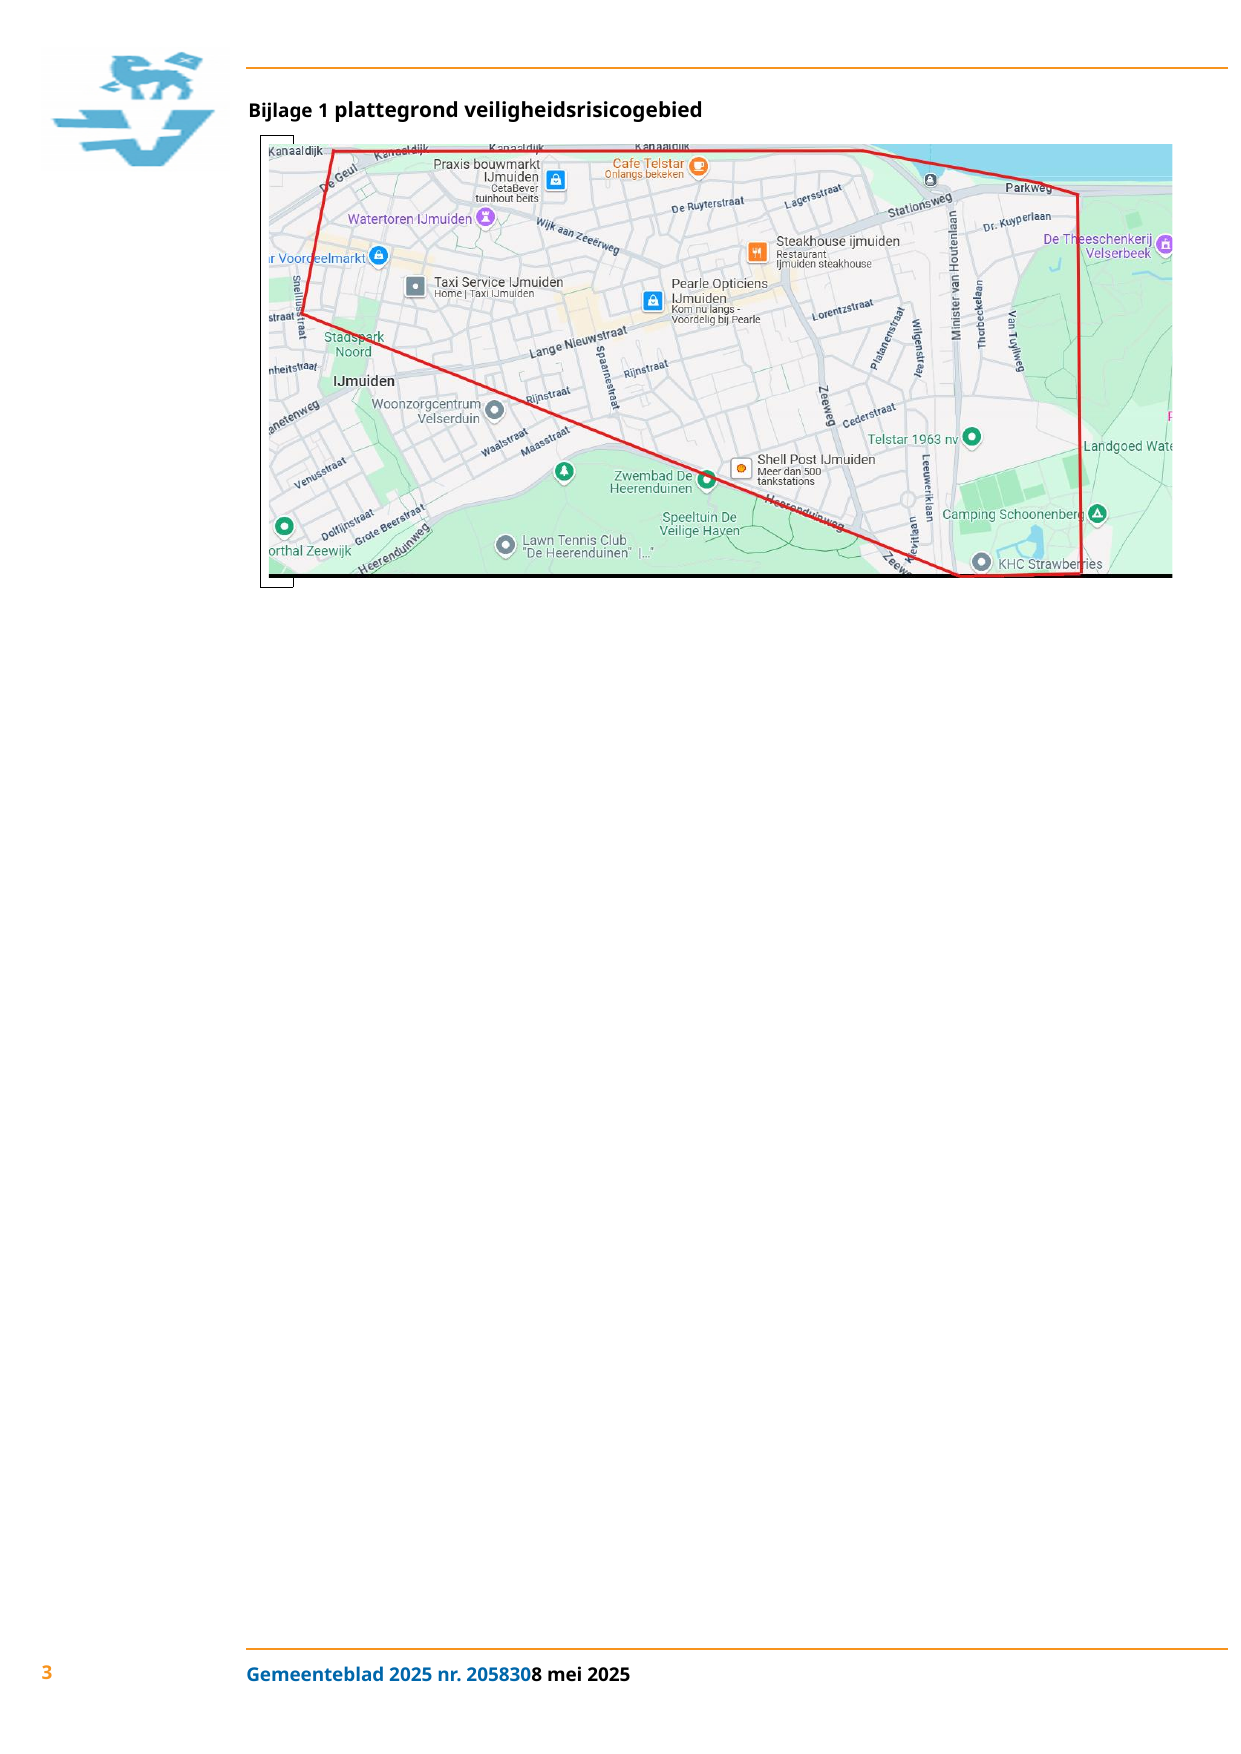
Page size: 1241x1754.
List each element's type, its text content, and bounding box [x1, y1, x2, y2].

picture [268, 144, 1173, 578]
text Bijlage 1 plattegrond veiligheidsrisicogebied [248, 95, 1152, 123]
picture [41, 47, 231, 172]
